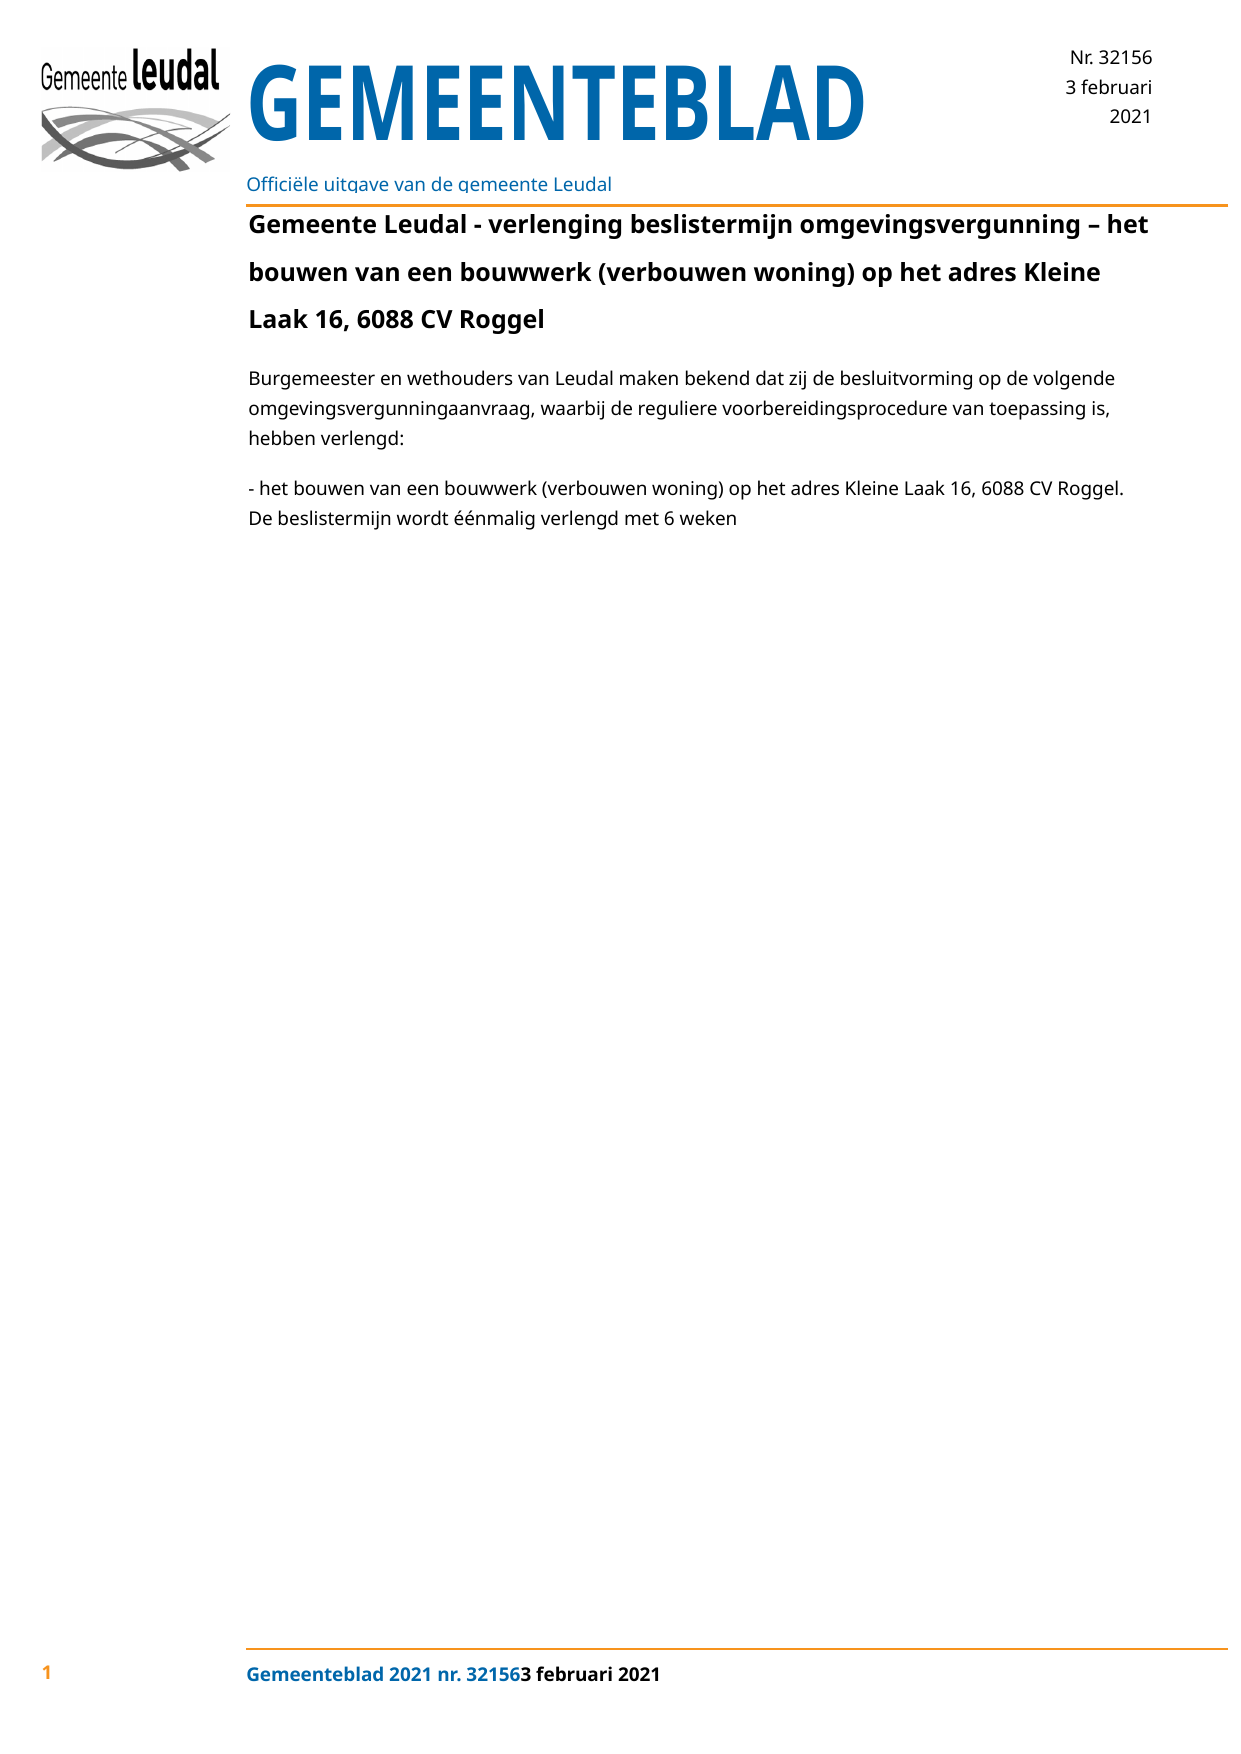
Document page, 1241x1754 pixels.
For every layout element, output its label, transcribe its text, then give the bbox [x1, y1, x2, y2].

text - het bouwen van een bouwwerk (verbouwen woning) op het adres Kleine Laak 16, 6088 CV Roggel. De beslistermijn wordt éénmalig verlengd met 6 weken [248, 475, 1152, 530]
text Burgemeester en wethouders van Leudal maken bekend dat zij de besluitvorming op de volgende omgevingsvergunningaanvraag, waarbij de reguliere voorbereidingsprocedure van toepassing is, hebben verlengd: [248, 366, 1152, 450]
text Gemeente Leudal - verlenging beslistermijn omgevingsvergunning – het bouwen van een bouwwerk (verbouwen woning) op het adres Kleine Laak 16, 6088 CV Roggel [248, 207, 1152, 336]
picture [41, 47, 231, 172]
